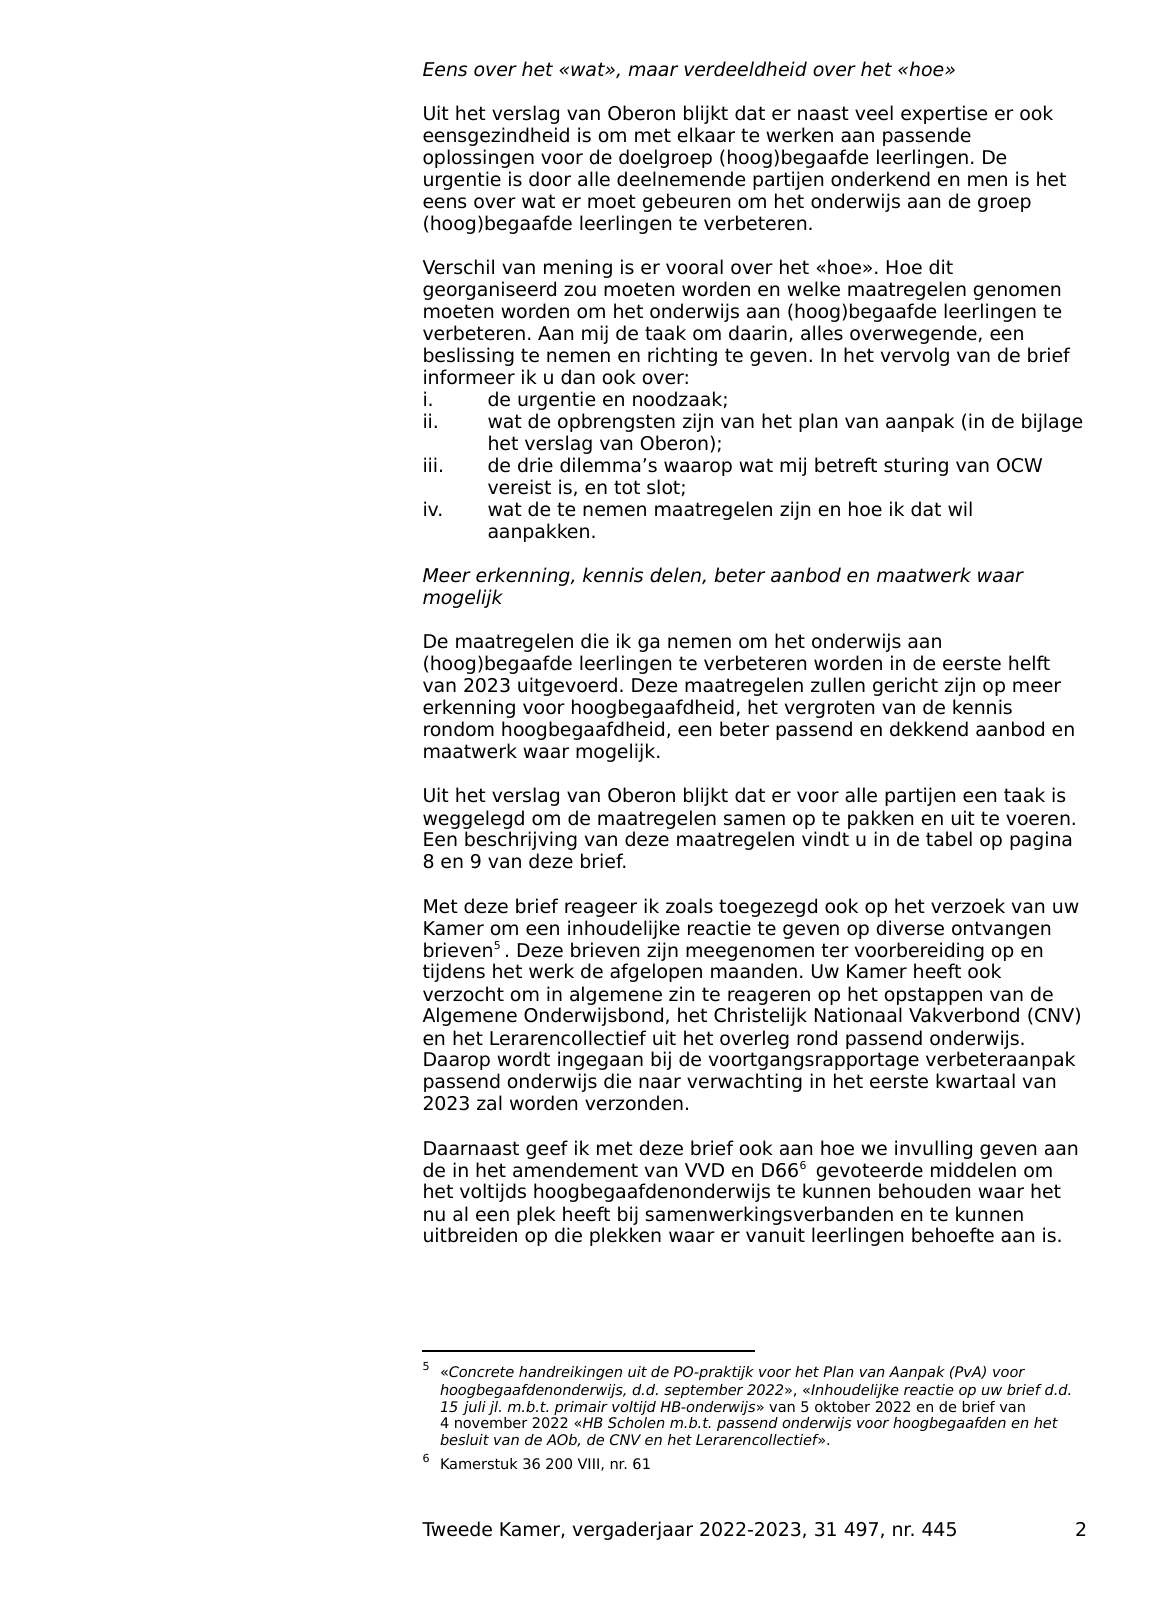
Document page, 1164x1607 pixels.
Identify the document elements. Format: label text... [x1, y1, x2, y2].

text iii. de drie dilemma’s waarop wat mij betreft sturing van OCW vereist is, en tot slot; [422, 455, 1087, 499]
text ii. wat de opbrengsten zijn van het plan van aanpak (in de bijlage het verslag van Oberon); [422, 411, 1087, 455]
subtitle Meer erkenning, kennis delen, beter aanbod en maatwerk waar mogelijk [422, 565, 1087, 609]
text Kamerstuk 36 200 VIII, nr. 61 [422, 1452, 1087, 1474]
text Uit het verslag van Oberon blijkt dat er naast veel expertise er ook eensgezindheid is om met elkaar te werken aan passende oplossingen voor de doelgroep (hoog)begaafde leerlingen. De urgentie is door alle deelnemende partijen onderkend en men is het eens over wat er moet gebeuren om het onderwijs aan de groep (hoog)begaafde leerlingen te verbeteren. [422, 103, 1087, 235]
text iv. wat de te nemen maatregelen zijn en hoe ik dat wil aanpakken. [422, 499, 1087, 543]
text i. de urgentie en noodzaak; [422, 389, 1087, 411]
text Verschil van mening is er vooral over het «hoe». Hoe dit georganiseerd zou moeten worden en welke maatregelen genomen moeten worden om het onderwijs aan (hoog)begaafde leerlingen te verbeteren. Aan mij de taak om daarin, alles overwegende, een beslissing te nemen en richting te geven. In het vervolg van de brief informeer ik u dan ook over: [422, 257, 1087, 389]
text Met deze brief reageer ik zoals toegezegd ook op het verzoek van uw Kamer om een inhoudelijke reactie te geven op diverse ontvangen brieven. Deze brieven zijn meegenomen ter voorbereiding op en tijdens het werk de afgelopen maanden. Uw Kamer heeft ook verzocht om in algemene zin te reageren op het opstappen van de Algemene Onderwijsbond, het Christelijk Nationaal Vakverbond (CNV) en het Lerarencollectief uit het overleg rond passend onderwijs. Daarop wordt ingegaan bij de voortgangsrapportage verbeteraanpak passend onderwijs die naar verwachting in het eerste kwartaal van 2023 zal worden verzonden. [422, 896, 1087, 1115]
text De maatregelen die ik ga nemen om het onderwijs aan (hoog)begaafde leerlingen te verbeteren worden in de eerste helft van 2023 uitgevoerd. Deze maatregelen zullen gericht zijn op meer erkenning voor hoogbegaafdheid, het vergroten van de kennis rondom hoogbegaafdheid, een beter passend en dekkend aanbod en maatwerk waar mogelijk. [422, 631, 1087, 763]
text «Concrete handreikingen uit de PO-praktijk voor het Plan van Aanpak (PvA) voor hoogbegaafdenonderwijs, d.d. september 2022», «Inhoudelijke reactie op uw brief d.d. 15 juli jl. m.b.t. primair voltijd HB-onderwijs» van 5 oktober 2022 en de brief van 4 november 2022 «HB Scholen m.b.t. passend onderwijs voor hoogbegaafden en het besluit van de AOb, de CNV en het Lerarencollectief». [422, 1360, 1087, 1449]
subtitle Eens over het «wat», maar verdeeldheid over het «hoe» [422, 59, 1087, 81]
text Uit het verslag van Oberon blijkt dat er voor alle partijen een taak is weggelegd om de maatregelen samen op te pakken en uit te voeren. Een beschrijving van deze maatregelen vindt u in de tabel op pagina 8 en 9 van deze brief. [422, 785, 1087, 873]
text Daarnaast geef ik met deze brief ook aan hoe we invulling geven aan de in het amendement van VVD en D66 gevoteerde middelen om het voltijds hoogbegaafdenonderwijs te kunnen behouden waar het nu al een plek heeft bij samenwerkingsverbanden en te kunnen uitbreiden op die plekken waar er vanuit leerlingen behoefte aan is. [422, 1137, 1087, 1247]
